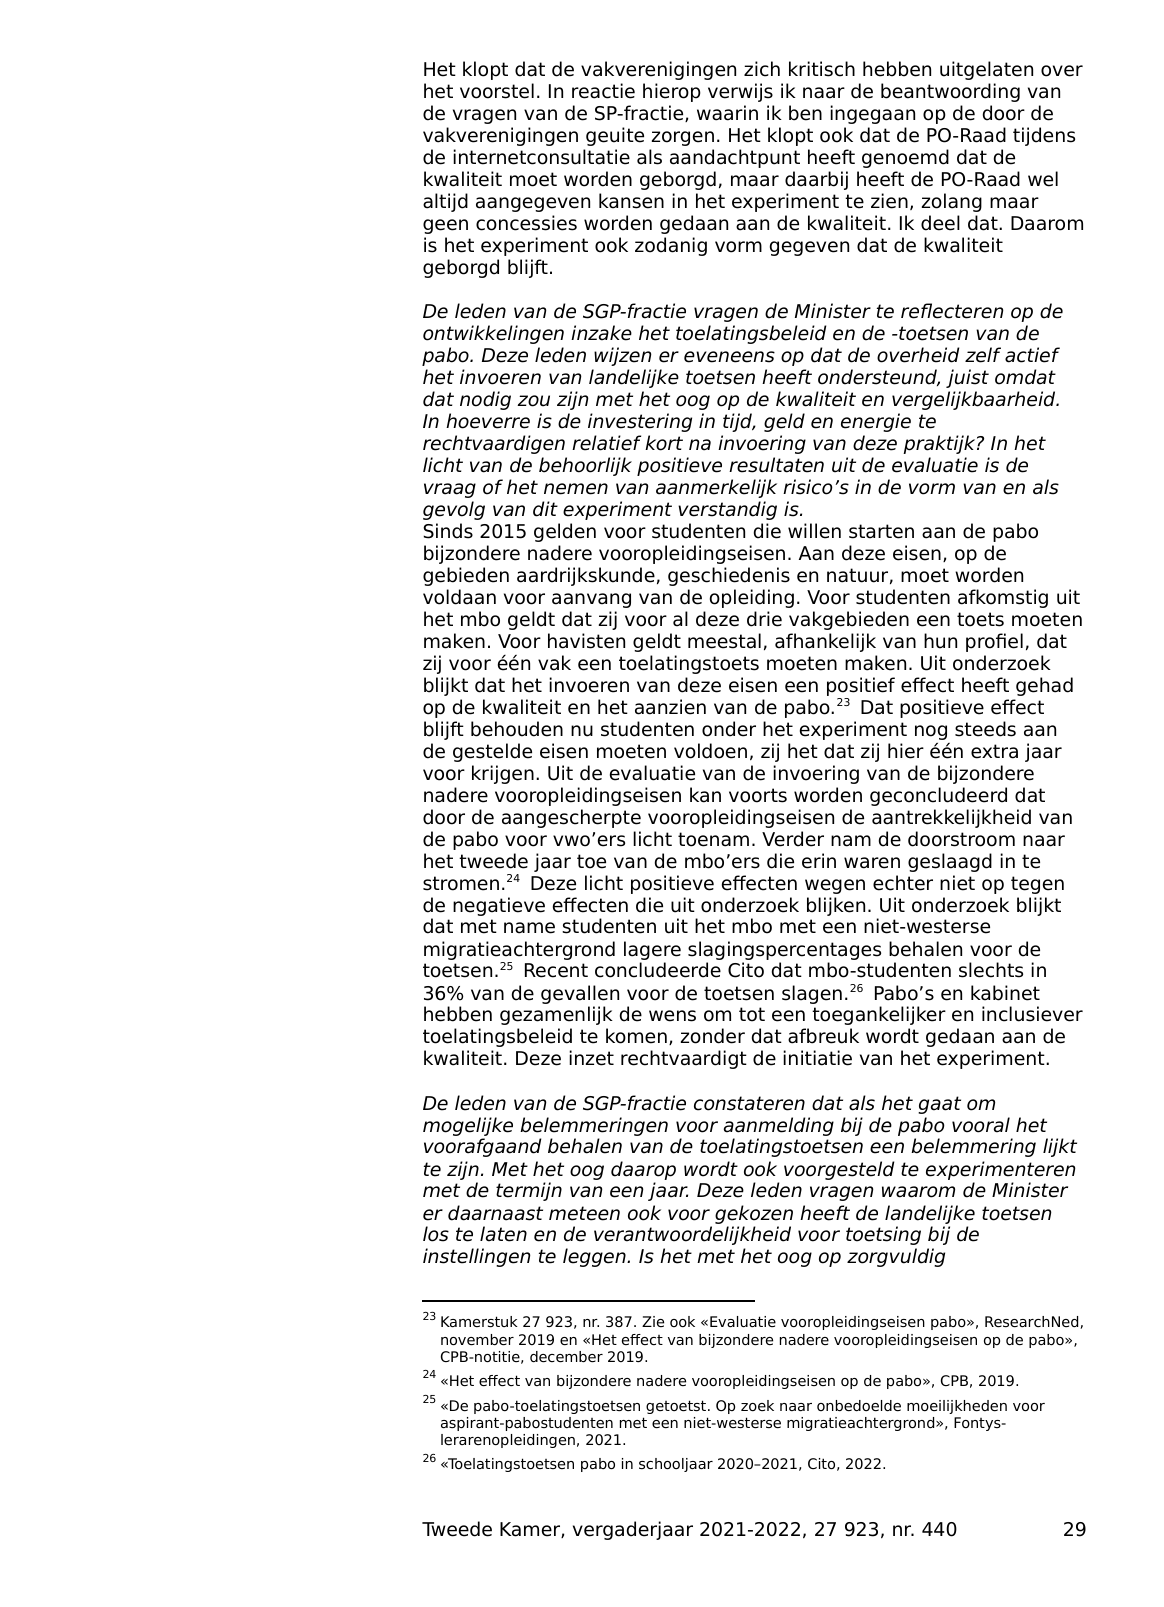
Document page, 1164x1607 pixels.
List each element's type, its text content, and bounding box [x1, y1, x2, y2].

text «Het effect van bijzondere nadere vooropleidingseisen op de pabo», CPB, 2019. [422, 1368, 1087, 1391]
text «Toelatingstoetsen pabo in schooljaar 2020–2021, Cito, 2022. [422, 1452, 1087, 1474]
text Kamerstuk 27 923, nr. 387. Zie ook «Evaluatie vooropleidingseisen pabo», ResearchNed, november 2019 en «Het effect van bijzondere nadere vooropleidingseisen op de pabo», CPB-notitie, december 2019. [422, 1310, 1087, 1366]
text Sinds 2015 gelden voor studenten die willen starten aan de pabo bijzondere nadere vooropleidingseisen. Aan deze eisen, op de gebieden aardrijkskunde, geschiedenis en natuur, moet worden voldaan voor aanvang van de opleiding. Voor studenten afkomstig uit het mbo geldt dat zij voor al deze drie vakgebieden een toets moeten maken. Voor havisten geldt meestal, afhankelijk van hun profiel, dat zij voor één vak een toelatingstoets moeten maken. Uit onderzoek blijkt dat het invoeren van deze eisen een positief effect heeft gehad op de kwaliteit en het aanzien van de pabo. Dat positieve effect blijft behouden nu studenten onder het experiment nog steeds aan de gestelde eisen moeten voldoen, zij het dat zij hier één extra jaar voor krijgen. Uit de evaluatie van de invoering van de bijzondere nadere vooropleidingseisen kan voorts worden geconcludeerd dat door de aangescherpte vooropleidingseisen de aantrekkelijkheid van de pabo voor vwo’ers licht toenam. Verder nam de doorstroom naar het tweede jaar toe van de mbo’ers die erin waren geslaagd in te stromen. Deze licht positieve effecten wegen echter niet op tegen de negatieve effecten die uit onderzoek blijken. Uit onderzoek blijkt dat met name studenten uit het mbo met een niet-westerse migratieachtergrond lagere slagingspercentages behalen voor de toetsen. Recent concludeerde Cito dat mbo-studenten slechts in 36% van de gevallen voor de toetsen slagen. Pabo’s en kabinet hebben gezamenlijk de wens om tot een toegankelijker en inclusiever toelatingsbeleid te komen, zonder dat afbreuk wordt gedaan aan de kwaliteit. Deze inzet rechtvaardigt de initiatie van het experiment. [422, 521, 1087, 1070]
text De leden van de SGP-fractie constateren dat als het gaat om mogelijke belemmeringen voor aanmelding bij de pabo vooral het voorafgaand behalen van de toelatingstoetsen een belemmering lijkt te zijn. Met het oog daarop wordt ook voorgesteld te experimenteren met de termijn van een jaar. Deze leden vragen waarom de Minister er daarnaast meteen ook voor gekozen heeft de landelijke toetsen los te laten en de verantwoordelijkheid voor toetsing bij de instellingen te leggen. Is het met het oog op zorgvuldig [422, 1092, 1087, 1268]
text De leden van de SGP-fractie vragen de Minister te reflecteren op de ontwikkelingen inzake het toelatingsbeleid en de -toetsen van de pabo. Deze leden wijzen er eveneens op dat de overheid zelf actief het invoeren van landelijke toetsen heeft ondersteund, juist omdat dat nodig zou zijn met het oog op de kwaliteit en vergelijkbaarheid. In hoeverre is de investering in tijd, geld en energie te rechtvaardigen relatief kort na invoering van deze praktijk? In het licht van de behoorlijk positieve resultaten uit de evaluatie is de vraag of het nemen van aanmerkelijk risico’s in de vorm van en als gevolg van dit experiment verstandig is. [422, 301, 1087, 521]
text «De pabo-toelatingstoetsen getoetst. Op zoek naar onbedoelde moeilijkheden voor aspirant-pabostudenten met een niet-westerse migratieachtergrond», Fontys-lerarenopleidingen, 2021. [422, 1393, 1087, 1449]
text Het klopt dat de vakverenigingen zich kritisch hebben uitgelaten over het voorstel. In reactie hierop verwijs ik naar de beantwoording van de vragen van de SP-fractie, waarin ik ben ingegaan op de door de vakverenigingen geuite zorgen. Het klopt ook dat de PO-Raad tijdens de internetconsultatie als aandachtpunt heeft genoemd dat de kwaliteit moet worden geborgd, maar daarbij heeft de PO-Raad wel altijd aangegeven kansen in het experiment te zien, zolang maar geen concessies worden gedaan aan de kwaliteit. Ik deel dat. Daarom is het experiment ook zodanig vorm gegeven dat de kwaliteit geborgd blijft. [422, 59, 1087, 279]
